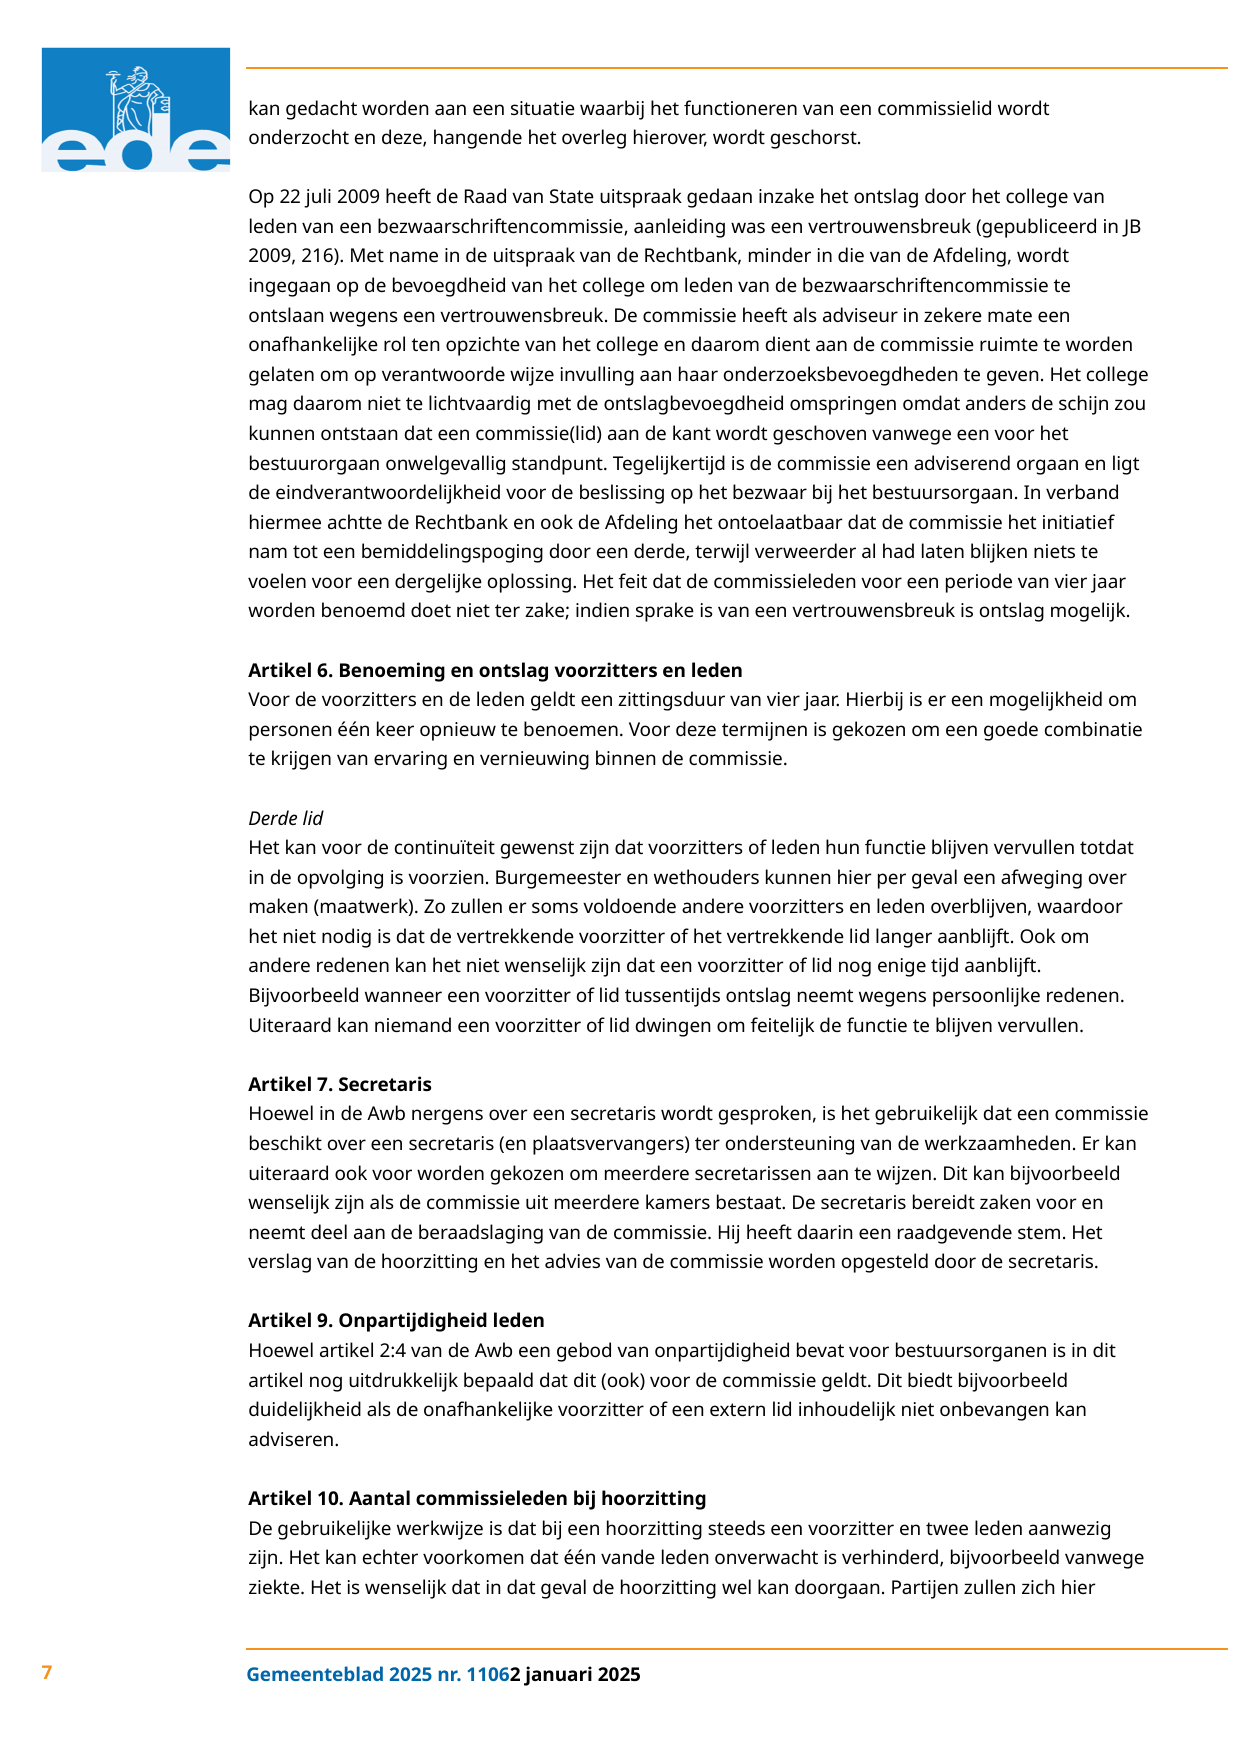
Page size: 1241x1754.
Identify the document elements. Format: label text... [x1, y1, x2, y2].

text Artikel 6. Benoeming en ontslag voorzitters en leden [248, 657, 1152, 683]
picture [41, 47, 231, 172]
text Hoewel in de Awb nergens over een secretaris wordt gesproken, is het gebruikelijk dat een commissie beschikt over een secretaris (en plaatsvervangers) ter ondersteuning van de werkzaamheden. Er kan uiteraard ook voor worden gekozen om meerdere secretarissen aan te wijzen. Dit kan bijvoorbeeld wenselijk zijn als de commissie uit meerdere kamers bestaat. De secretaris bereidt zaken voor en neemt deel aan de beraadslaging van de commissie. Hij heeft daarin een raadgevende stem. Het verslag van de hoorzitting en het advies van de commissie worden opgesteld door de secretaris. [248, 1101, 1152, 1274]
text Artikel 9. Onpartijdigheid leden [248, 1308, 1152, 1333]
text Artikel 7. Secretaris [248, 1071, 1152, 1097]
text De gebruikelijke werkwijze is dat bij een hoorzitting steeds een voorzitter en twee leden aanwezig zijn. Het kan echter voorkomen dat één vande leden onverwacht is verhinderd, bijvoorbeeld vanwege ziekte. Het is wenselijk dat in dat geval de hoorzitting wel kan doorgaan. Partijen zullen zich hier [248, 1515, 1152, 1600]
text kan gedacht worden aan een situatie waarbij het functioneren van een commissielid wordt onderzocht en deze, hangende het overleg hierover, wordt geschorst. [248, 95, 1152, 150]
text Het kan voor de continuïteit gewenst zijn dat voorzitters of leden hun functie blijven vervullen totdat in de opvolging is voorzien. Burgemeester en wethouders kunnen hier per geval een afweging over maken (maatwerk). Zo zullen er soms voldoende andere voorzitters en leden overblijven, waardoor het niet nodig is dat de vertrekkende voorzitter of het vertrekkende lid langer aanblijft. Ook om andere redenen kan het niet wenselijk zijn dat een voorzitter of lid nog enige tijd aanblijft. Bijvoorbeeld wanneer een voorzitter of lid tussentijds ontslag neemt wegens persoonlijke redenen. Uiteraard kan niemand een voorzitter of lid dwingen om feitelijk de functie te blijven vervullen. [248, 834, 1152, 1038]
text Op 22 juli 2009 heeft de Raad van State uitspraak gedaan inzake het ontslag door het college van leden van een bezwaarschriftencommissie, aanleiding was een vertrouwensbreuk (gepubliceerd in JB 2009, 216). Met name in de uitspraak van de Rechtbank, minder in die van de Afdeling, wordt ingegaan op de bevoegdheid van het college om leden van de bezwaarschriftencommissie te ontslaan wegens een vertrouwensbreuk. De commissie heeft als adviseur in zekere mate een onafhankelijke rol ten opzichte van het college en daarom dient aan de commissie ruimte te worden gelaten om op verantwoorde wijze invulling aan haar onderzoeksbevoegdheden te geven. Het college mag daarom niet te lichtvaardig met de ontslagbevoegdheid omspringen omdat anders de schijn zou kunnen ontstaan dat een commissie(lid) aan de kant wordt geschoven vanwege een voor het bestuurorgaan onwelgevallig standpunt. Tegelijkertijd is de commissie een adviserend orgaan en ligt de eindverantwoordelijkheid voor de beslissing op het bezwaar bij het bestuursorgaan. In verband hiermee achtte de Rechtbank en ook de Afdeling het ontoelaatbaar dat de commissie het initiatief nam tot een bemiddelingspoging door een derde, terwijl verweerder al had laten blijken niets te voelen voor een dergelijke oplossing. Het feit dat de commissieleden voor een periode van vier jaar worden benoemd doet niet ter zake; indien sprake is van een vertrouwensbreuk is ontslag mogelijk. [248, 183, 1152, 623]
text Hoewel artikel 2:4 van de Awb een gebod van onpartijdigheid bevat voor bestuursorganen is in dit artikel nog uitdrukkelijk bepaald dat dit (ook) voor de commissie geldt. Dit biedt bijvoorbeeld duidelijkheid als de onafhankelijke voorzitter of een extern lid inhoudelijk niet onbevangen kan adviseren. [248, 1337, 1152, 1452]
text Artikel 10. Aantal commissieleden bij hoorzitting [248, 1485, 1152, 1511]
text Voor de voorzitters en de leden geldt een zittingsduur van vier jaar. Hierbij is er een mogelijkheid om personen één keer opnieuw te benoemen. Voor deze termijnen is gekozen om een goede combinatie te krijgen van ervaring en vernieuwing binnen de commissie. [248, 686, 1152, 771]
text Derde lid [248, 805, 1152, 831]
